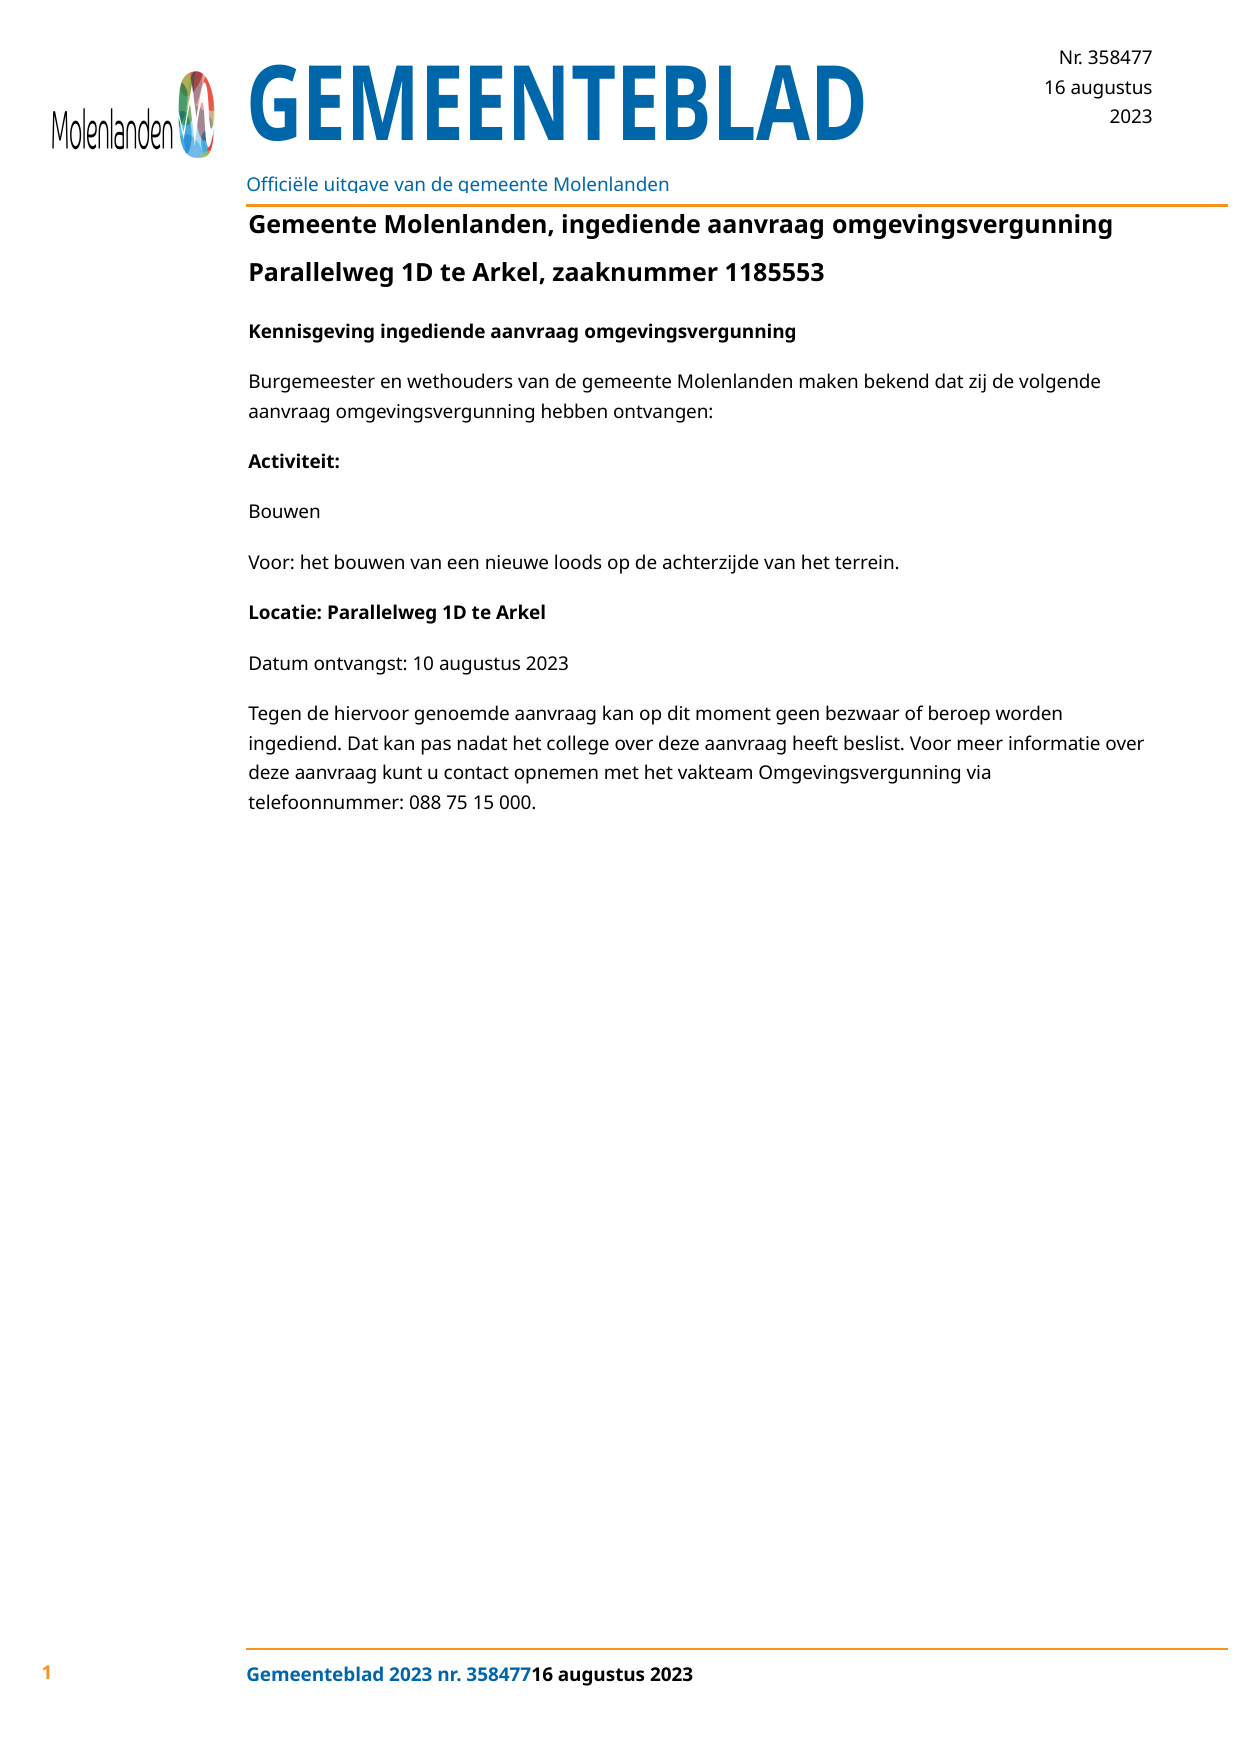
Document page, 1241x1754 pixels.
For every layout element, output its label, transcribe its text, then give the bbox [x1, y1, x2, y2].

text Tegen de hiervoor genoemde aanvraag kan op dit moment geen bezwaar of beroep worden ingediend. Dat kan pas nadat het college over deze aanvraag heeft beslist. Voor meer informatie over deze aanvraag kunt u contact opnemen met het vakteam Omgevingsvergunning via telefoonnummer: 088 75 15 000. [248, 700, 1152, 815]
text Kennisgeving ingediende aanvraag omgevingsvergunning [248, 318, 1152, 344]
text Burgemeester en wethouders van de gemeente Molenlanden maken bekend dat zij de volgende aanvraag omgevingsvergunning hebben ontvangen: [248, 368, 1152, 424]
text Datum ontvangst: 10 augustus 2023 [248, 650, 1152, 676]
text Activiteit: [248, 448, 1152, 474]
text Locatie: Parallelweg 1D te Arkel [248, 599, 1152, 625]
text Gemeente Molenlanden, ingediende aanvraag omgevingsvergunning Parallelweg 1D te Arkel, zaaknummer 1185553 [248, 207, 1152, 288]
picture [41, 47, 231, 172]
text Bouwen [248, 499, 1152, 524]
text Voor: het bouwen van een nieuwe loods op de achterzijde van het terrein. [248, 549, 1152, 575]
